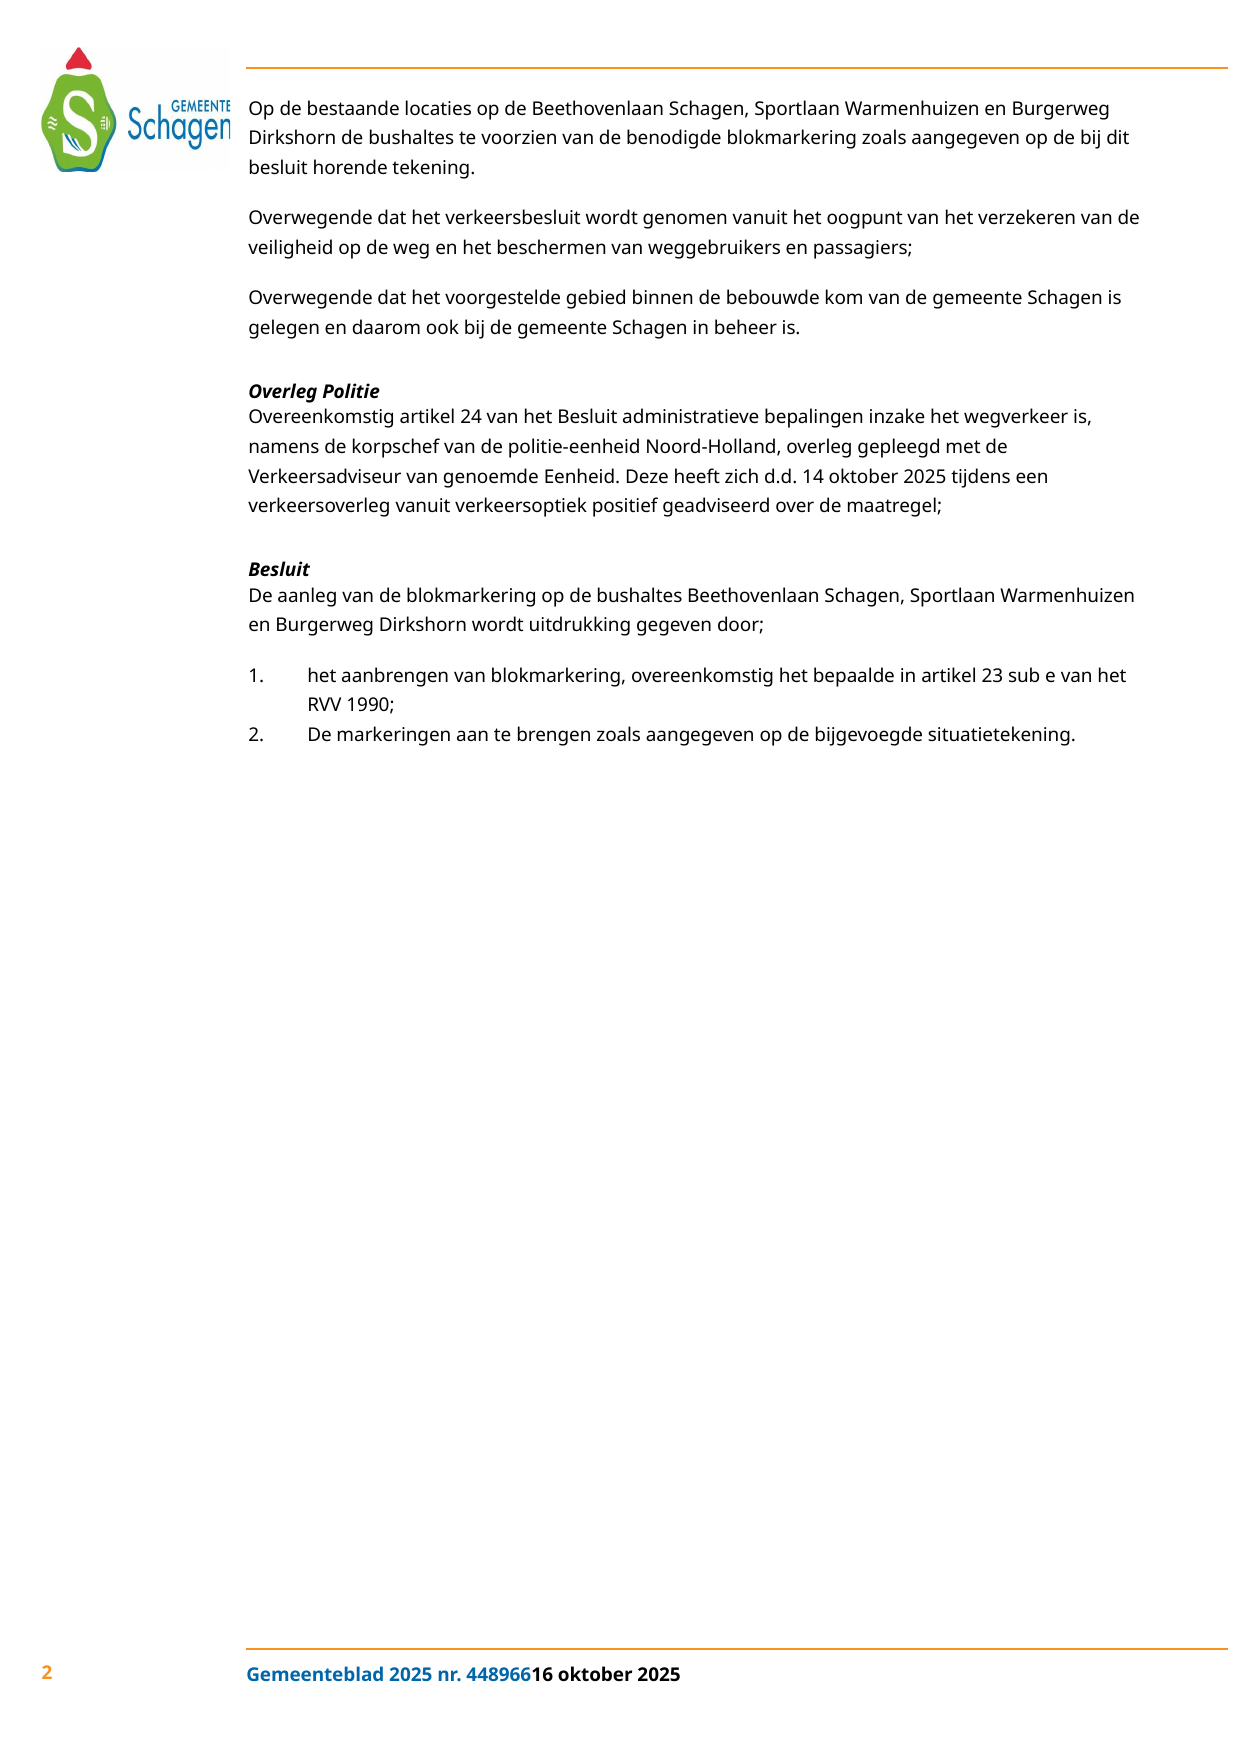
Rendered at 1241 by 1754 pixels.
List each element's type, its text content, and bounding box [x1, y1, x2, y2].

text Besluit [248, 556, 1152, 582]
list De markeringen aan te brengen zoals aangegeven op de bijgevoegde situatietekening. [248, 721, 1152, 747]
text Overleg Politie [248, 378, 1152, 404]
text De aanleg van de blokmarkering op de bushaltes Beethovenlaan Schagen, Sportlaan Warmenhuizen en Burgerweg Dirkshorn wordt uitdrukking gegeven door; [248, 582, 1152, 637]
list het aanbrengen van blokmarkering, overeenkomstig het bepaalde in artikel 23 sub e van het RVV 1990; [248, 662, 1152, 717]
text Overwegende dat het voorgestelde gebied binnen de bebouwde kom van de gemeente Schagen is gelegen en daarom ook bij de gemeente Schagen in beheer is. [248, 284, 1152, 340]
text Overeenkomstig artikel 24 van het Besluit administratieve bepalingen inzake het wegverkeer is, namens de korpschef van de politie-eenheid Noord-Holland, overleg gepleegd met de Verkeersadviseur van genoemde Eenheid. Deze heeft zich d.d. 14 oktober 2025 tijdens een verkeersoverleg vanuit verkeersoptiek positief geadviseerd over de maatregel; [248, 404, 1152, 518]
picture [41, 47, 231, 172]
text Op de bestaande locaties op de Beethovenlaan Schagen, Sportlaan Warmenhuizen en Burgerweg Dirkshorn de bushaltes te voorzien van de benodigde blokmarkering zoals aangegeven op de bij dit besluit horende tekening. [248, 95, 1152, 180]
text Overwegende dat het verkeersbesluit wordt genomen vanuit het oogpunt van het verzekeren van de veiligheid op de weg en het beschermen van weggebruikers en passagiers; [248, 204, 1152, 260]
